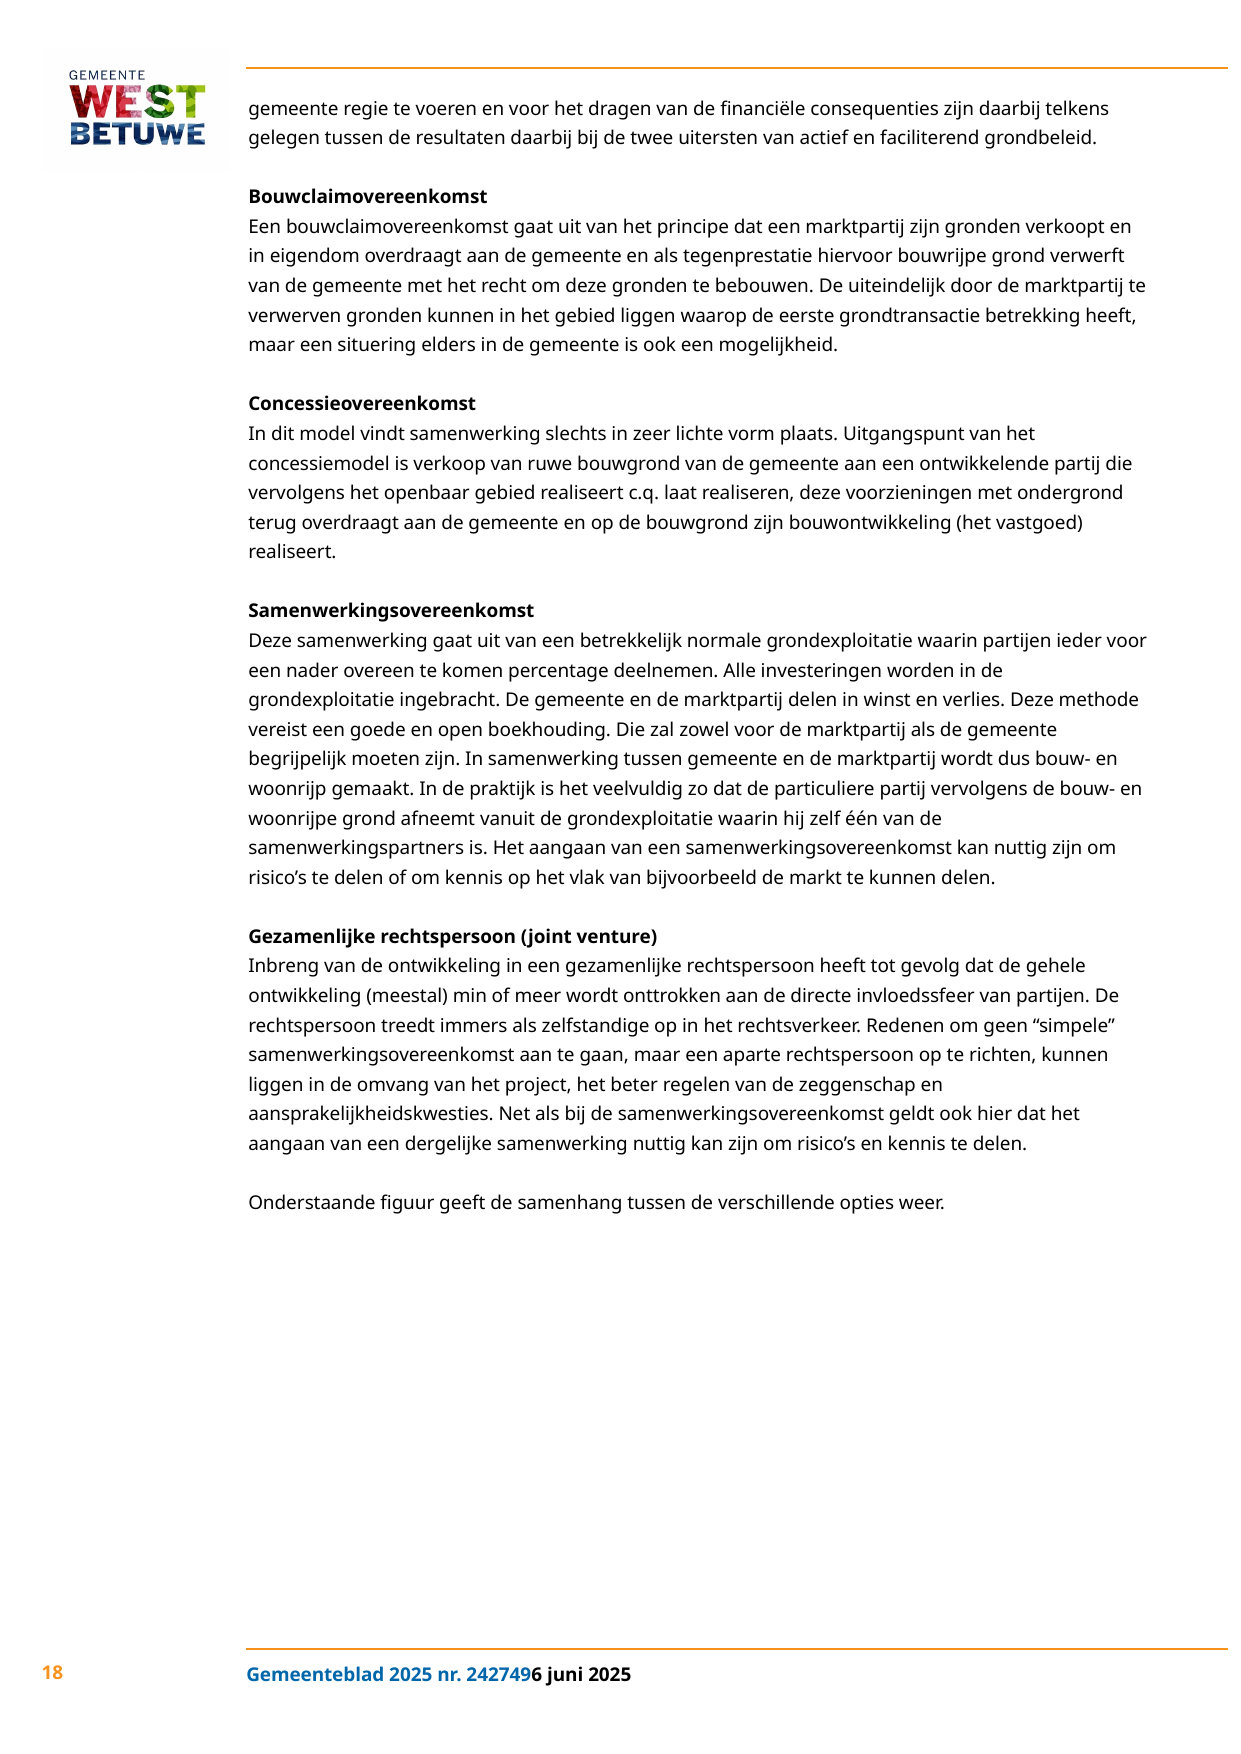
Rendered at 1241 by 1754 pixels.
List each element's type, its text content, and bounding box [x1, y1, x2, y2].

text Onderstaande figuur geeft de samenhang tussen de verschillende opties weer. [248, 1189, 1152, 1215]
text Een bouwclaimovereenkomst gaat uit van het principe dat een marktpartij zijn gronden verkoopt en in eigendom overdraagt aan de gemeente en als tegenprestatie hiervoor bouwrijpe grond verwerft van de gemeente met het recht om deze gronden te bebouwen. De uiteindelijk door de marktpartij te verwerven gronden kunnen in het gebied liggen waarop de eerste grondtransactie betrekking heeft, maar een situering elders in de gemeente is ook een mogelijkheid. [248, 213, 1152, 357]
text Samenwerkingsovereenkomst [248, 598, 1152, 623]
text gemeente regie te voeren en voor het dragen van de financiële consequenties zijn daarbij telkens gelegen tussen de resultaten daarbij bij de twee uitersten van actief en faciliterend grondbeleid. [248, 95, 1152, 150]
text Inbreng van de ontwikkeling in een gezamenlijke rechtspersoon heeft tot gevolg dat de gehele ontwikkeling (meestal) min of meer wordt onttrokken aan de directe invloedssfeer van partijen. De rechtspersoon treedt immers als zelfstandige op in het rechtsverkeer. Redenen om geen “simpele” samenwerkingsovereenkomst aan te gaan, maar een aparte rechtspersoon op te richten, kunnen liggen in de omvang van het project, het beter regelen van de zeggenschap en aansprakelijkheidskwesties. Net als bij de samenwerkingsovereenkomst geldt ook hier dat het aangaan van een dergelijke samenwerking nuttig kan zijn om risico’s en kennis te delen. [248, 953, 1152, 1156]
picture [41, 47, 231, 172]
text In dit model vindt samenwerking slechts in zeer lichte vorm plaats. Uitgangspunt van het concessiemodel is verkoop van ruwe bouwgrond van de gemeente aan een ontwikkelende partij die vervolgens het openbaar gebied realiseert c.q. laat realiseren, deze voorzieningen met ondergrond terug overdraagt aan de gemeente en op de bouwgrond zijn bouwontwikkeling (het vastgoed) realiseert. [248, 420, 1152, 564]
text Gezamenlijke rechtspersoon (joint venture) [248, 923, 1152, 949]
text Deze samenwerking gaat uit van een betrekkelijk normale grondexploitatie waarin partijen ieder voor een nader overeen te komen percentage deelnemen. Alle investeringen worden in de grondexploitatie ingebracht. De gemeente en de marktpartij delen in winst en verlies. Deze methode vereist een goede en open boekhouding. Die zal zowel voor de marktpartij als de gemeente begrijpelijk moeten zijn. In samenwerking tussen gemeente en de marktpartij wordt dus bouw- en woonrijp gemaakt. In de praktijk is het veelvuldig zo dat de particuliere partij vervolgens de bouw- en woonrijpe grond afneemt vanuit de grondexploitatie waarin hij zelf één van de samenwerkingspartners is. Het aangaan van een samenwerkingsovereenkomst kan nuttig zijn om risico’s te delen of om kennis op het vlak van bijvoorbeeld de markt te kunnen delen. [248, 627, 1152, 890]
text Bouwclaimovereenkomst [248, 183, 1152, 209]
text Concessieovereenkomst [248, 391, 1152, 416]
